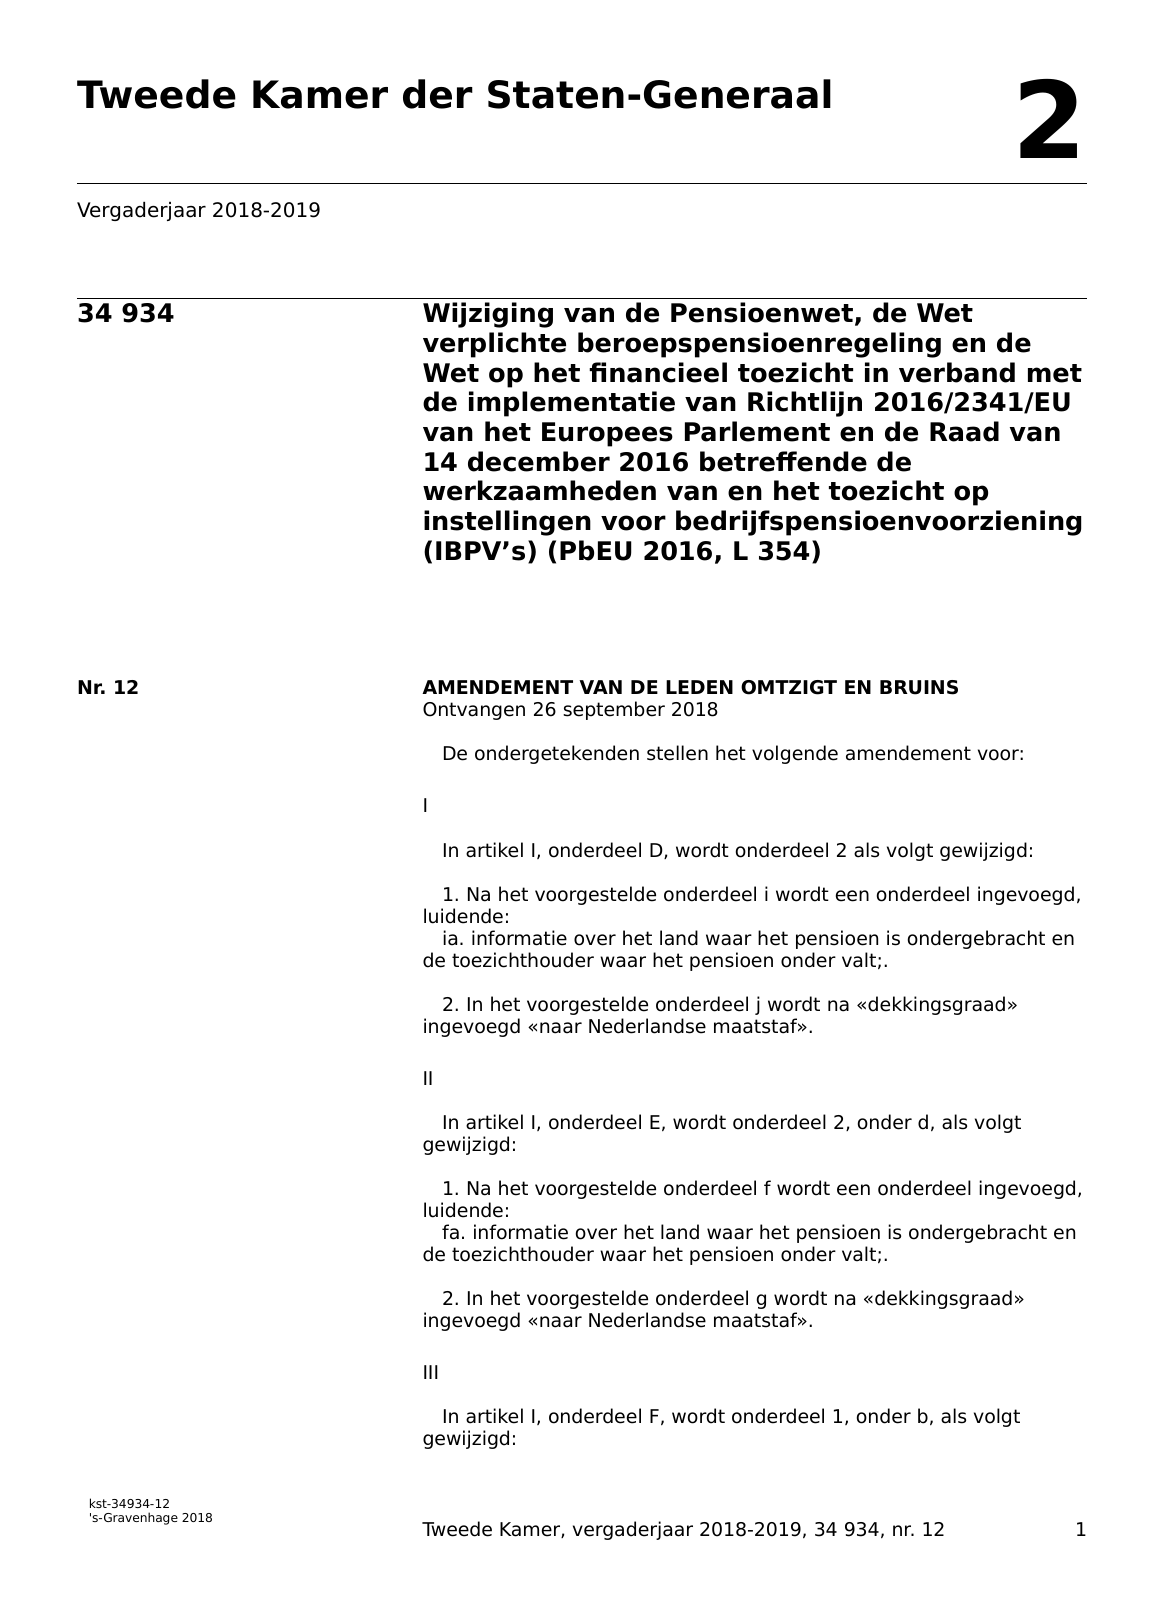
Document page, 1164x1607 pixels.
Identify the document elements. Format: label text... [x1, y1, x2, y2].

text ia. informatie over het land waar het pensioen is ondergebracht en de toezichthouder waar het pensioen onder valt;. [422, 928, 1087, 972]
subtitle I [422, 795, 1087, 817]
text In artikel I, onderdeel F, wordt onderdeel 1, onder b, als volgt gewijzigd: [422, 1406, 1087, 1450]
subtitle III [422, 1362, 1087, 1384]
text 2. In het voorgestelde onderdeel g wordt na «dekkingsgraad» ingevoegd «naar Nederlandse maatstaf». [422, 1288, 1087, 1332]
text De ondergetekenden stellen het volgende amendement voor: [422, 743, 1087, 765]
table_header Tweede Kamer der Staten-Generaal [77, 59, 886, 183]
subtitle 34 934 Wijziging van de Pensioenwet, de Wet verplichte beroepspensioenregeling en de Wet op het financieel toezicht in verband met de implementatie van Richtlijn 2016/2341/EU van het Europees Parlement en de Raad van 14 december 2016 betreffende de werkzaamheden van en het toezicht op instellingen voor bedrijfspensioenvoorziening (IBPV’s) (PbEU 2016, L 354) [77, 299, 1087, 566]
text 1. Na het voorgestelde onderdeel i wordt een onderdeel ingevoegd, luidende: [422, 884, 1087, 928]
text Ontvangen 26 september 2018 [422, 699, 1087, 721]
text fa. informatie over het land waar het pensioen is ondergebracht en de toezichthouder waar het pensioen onder valt;. [422, 1222, 1087, 1266]
text 1. Na het voorgestelde onderdeel f wordt een onderdeel ingevoegd, luidende: [422, 1178, 1087, 1222]
text In artikel I, onderdeel E, wordt onderdeel 2, onder d, als volgt gewijzigd: [422, 1112, 1087, 1156]
table_header 2 [886, 59, 1087, 183]
text 's-Gravenhage 2018 [88, 1511, 323, 1525]
table_cell Vergaderjaar 2018-2019 [77, 184, 1087, 298]
text In artikel I, onderdeel D, wordt onderdeel 2 als volgt gewijzigd: [422, 839, 1087, 861]
subtitle II [422, 1068, 1087, 1090]
text kst-34934-12 [88, 1497, 323, 1511]
text 2. In het voorgestelde onderdeel j wordt na «dekkingsgraad» ingevoegd «naar Nederlandse maatstaf». [422, 994, 1087, 1038]
subtitle Nr. 12 AMENDEMENT VAN DE LEDEN OMTZIGT EN BRUINS [77, 677, 1087, 699]
